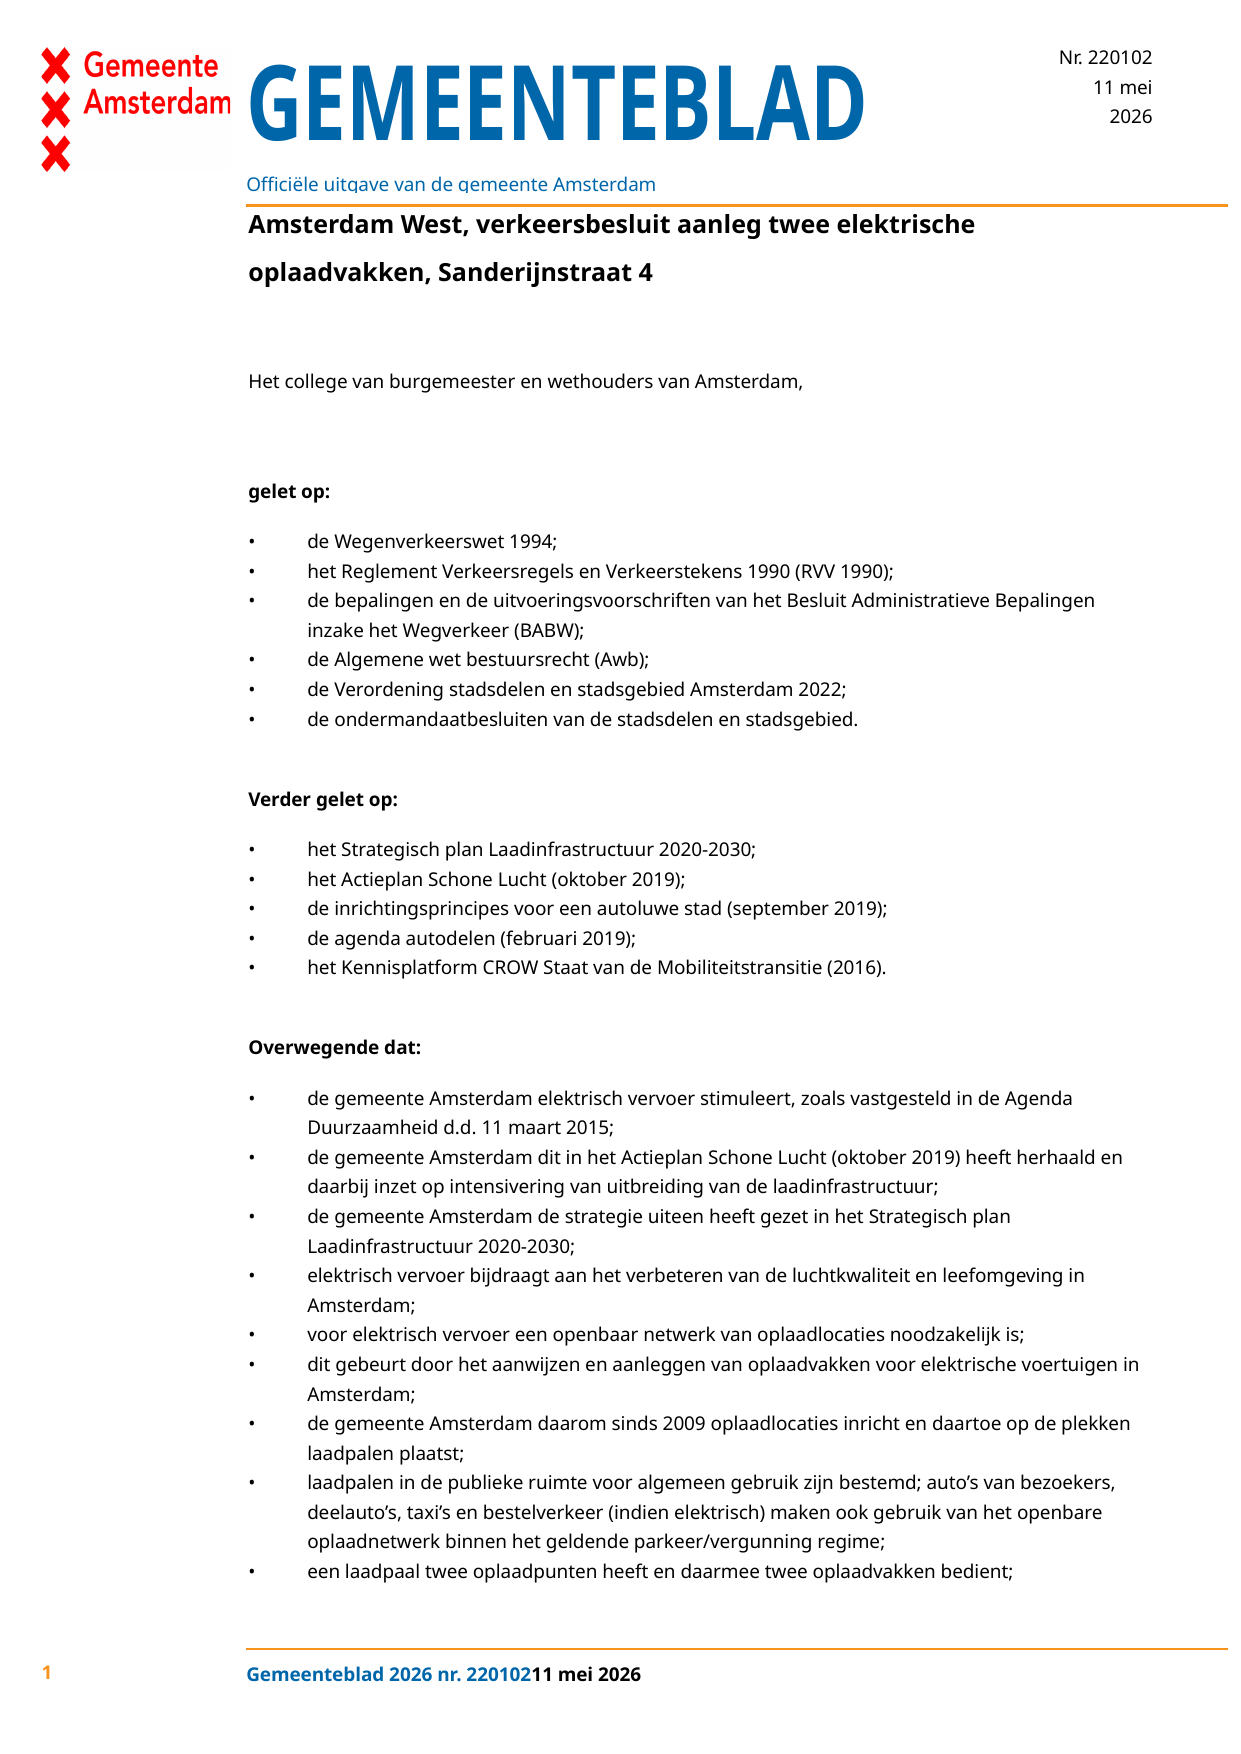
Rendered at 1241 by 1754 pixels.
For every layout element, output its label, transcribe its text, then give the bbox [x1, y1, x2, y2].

text gelet op: [248, 478, 1152, 503]
list de gemeente Amsterdam elektrisch vervoer stimuleert, zoals vastgesteld in de Agenda Duurzaamheid d.d. 11 maart 2015; [248, 1085, 1152, 1140]
list elektrisch vervoer bijdraagt aan het verbeteren van de luchtkwaliteit en leefomgeving in Amsterdam; [248, 1262, 1152, 1318]
picture [41, 47, 231, 172]
text Verder gelet op: [248, 786, 1152, 811]
list de inrichtingsprincipes voor een autoluwe stad (september 2019); [248, 895, 1152, 921]
list laadpalen in de publieke ruimte voor algemeen gebruik zijn bestemd; auto’s van bezoekers, deelauto’s, taxi’s en bestelverkeer (indien elektrisch) maken ook gebruik van het openbare oplaadnetwerk binnen het geldende parkeer/vergunning regime; [248, 1469, 1152, 1554]
list de Algemene wet bestuursrecht (Awb); [248, 647, 1152, 672]
list de gemeente Amsterdam dit in het Actieplan Schone Lucht (oktober 2019) heeft herhaald en daarbij inzet op intensivering van uitbreiding van de laadinfrastructuur; [248, 1144, 1152, 1199]
text Amsterdam West, verkeersbesluit aanleg twee elektrische oplaadvakken, Sanderijnstraat 4 [248, 207, 1152, 288]
list de agenda autodelen (februari 2019); [248, 925, 1152, 951]
list de bepalingen en de uitvoeringsvoorschriften van het Besluit Administratieve Bepalingen inzake het Wegverkeer (BABW); [248, 587, 1152, 643]
list de Verordening stadsdelen en stadsgebied Amsterdam 2022; [248, 676, 1152, 702]
list het Actieplan Schone Lucht (oktober 2019); [248, 866, 1152, 891]
list een laadpaal twee oplaadpunten heeft en daarmee twee oplaadvakken bedient; [248, 1558, 1152, 1584]
list het Kennisplatform CROW Staat van de Mobiliteitstransitie (2016). [248, 954, 1152, 980]
list het Strategisch plan Laadinfrastructuur 2020-2030; [248, 836, 1152, 862]
list voor elektrisch vervoer een openbaar netwerk van oplaadlocaties noodzakelijk is; [248, 1322, 1152, 1347]
list dit gebeurt door het aanwijzen en aanleggen van oplaadvakken voor elektrische voertuigen in Amsterdam; [248, 1351, 1152, 1406]
text Overwegende dat: [248, 1034, 1152, 1060]
list de Wegenverkeerswet 1994; [248, 528, 1152, 554]
text Het college van burgemeester en wethouders van Amsterdam, [248, 368, 1152, 394]
list de gemeente Amsterdam daarom sinds 2009 oplaadlocaties inricht en daartoe op de plekken laadpalen plaatst; [248, 1410, 1152, 1466]
list de gemeente Amsterdam de strategie uiteen heeft gezet in het Strategisch plan Laadinfrastructuur 2020-2030; [248, 1203, 1152, 1258]
list de ondermandaatbesluiten van de stadsdelen en stadsgebied. [248, 706, 1152, 731]
list het Reglement Verkeersregels en Verkeerstekens 1990 (RVV 1990); [248, 558, 1152, 583]
